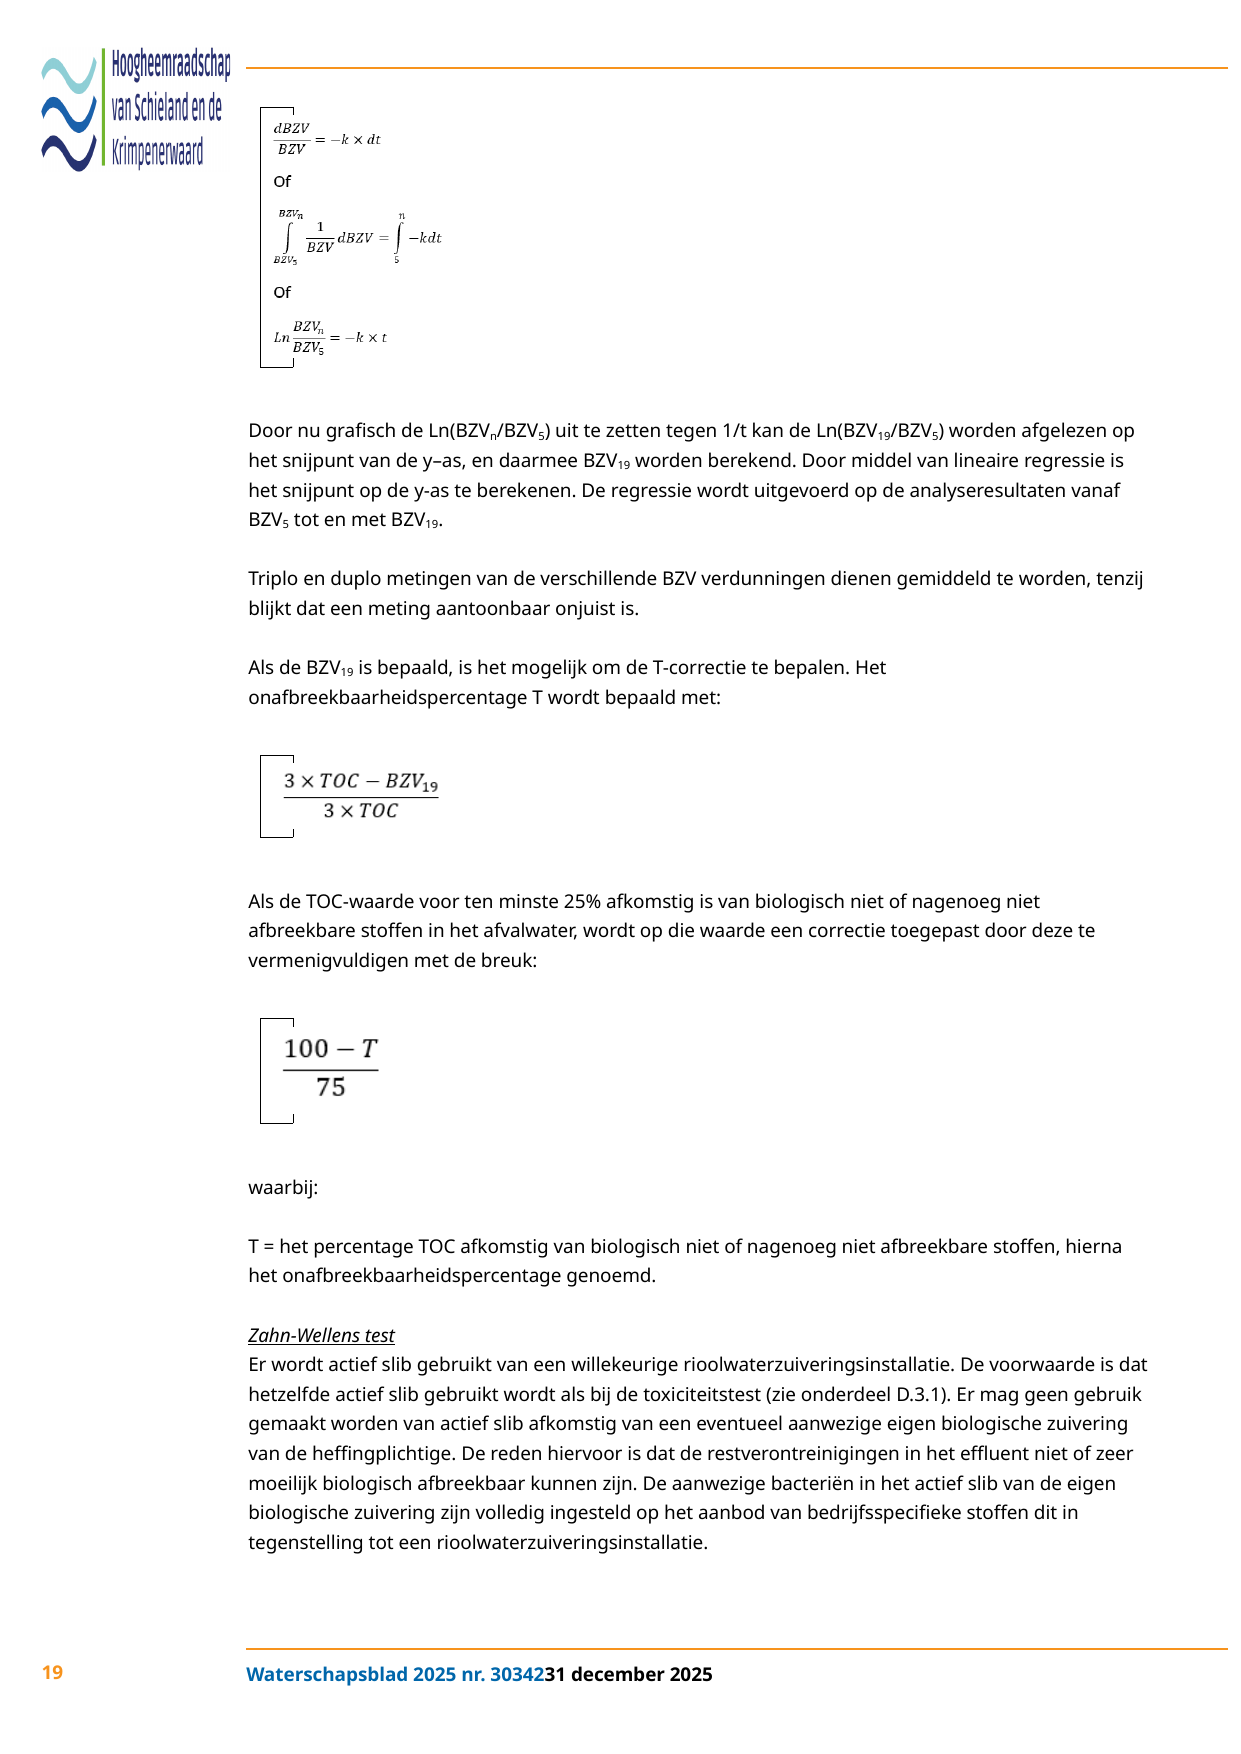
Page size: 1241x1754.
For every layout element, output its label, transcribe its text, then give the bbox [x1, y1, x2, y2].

picture [41, 47, 231, 172]
picture [268, 1027, 387, 1114]
text Er wordt actief slib gebruikt van een willekeurige rioolwaterzuiveringsinstallatie. De voorwaarde is dat hetzelfde actief slib gebruikt wordt als bij de toxiciteitstest (zie onderdeel D.3.1). Er mag geen gebruik gemaakt worden van actief slib afkomstig van een eventueel aanwezige eigen biologische zuivering van de heffingplichtige. De reden hiervoor is dat de restverontreinigingen in het effluent niet of zeer moeilijk biologisch afbreekbaar kunnen zijn. De aanwezige bacteriën in het actief slib van de eigen biologische zuivering zijn volledig ingesteld op het aanbod van bedrijfsspecifieke stoffen dit in tegenstelling tot een rioolwaterzuiveringsinstallatie. [248, 1351, 1152, 1555]
text waarbij: [248, 1174, 1152, 1200]
text Als de BZV19 is bepaald, is het mogelijk om de T-correctie te bepalen. Het onafbreekbaarheidspercentage T wordt bepaald met: [248, 654, 1152, 709]
text Door nu grafisch de Ln(BZVn/BZV5) uit te zetten tegen 1/t kan de Ln(BZV19/BZV5) worden afgelezen op het snijpunt van de y–as, en daarmee BZV19 worden berekend. Door middel van lineaire regressie is het snijpunt op de y-as te berekenen. De regressie wordt uitgevoerd op de analyseresultaten vanaf BZV5 tot en met BZV19. [248, 418, 1152, 532]
text T = het percentage TOC afkomstig van biologisch niet of nagenoeg niet afbreekbare stoffen, hierna het onafbreekbaarheidspercentage genoemd. [248, 1233, 1152, 1288]
text Triplo en duplo metingen van de verschillende BZV verdunningen dienen gemiddeld te worden, tenzij blijkt dat een meting aantoonbaar onjuist is. [248, 566, 1152, 621]
picture [268, 763, 447, 829]
text Zahn-Wellens test [248, 1322, 1152, 1348]
text Als de TOC-waarde voor ten minste 25% afkomstig is van biologisch niet of nagenoeg niet afbreekbare stoffen in het afvalwater, wordt op die waarde een correctie toegepast door deze te vermenigvuldigen met de breuk: [248, 888, 1152, 973]
picture [268, 115, 447, 358]
